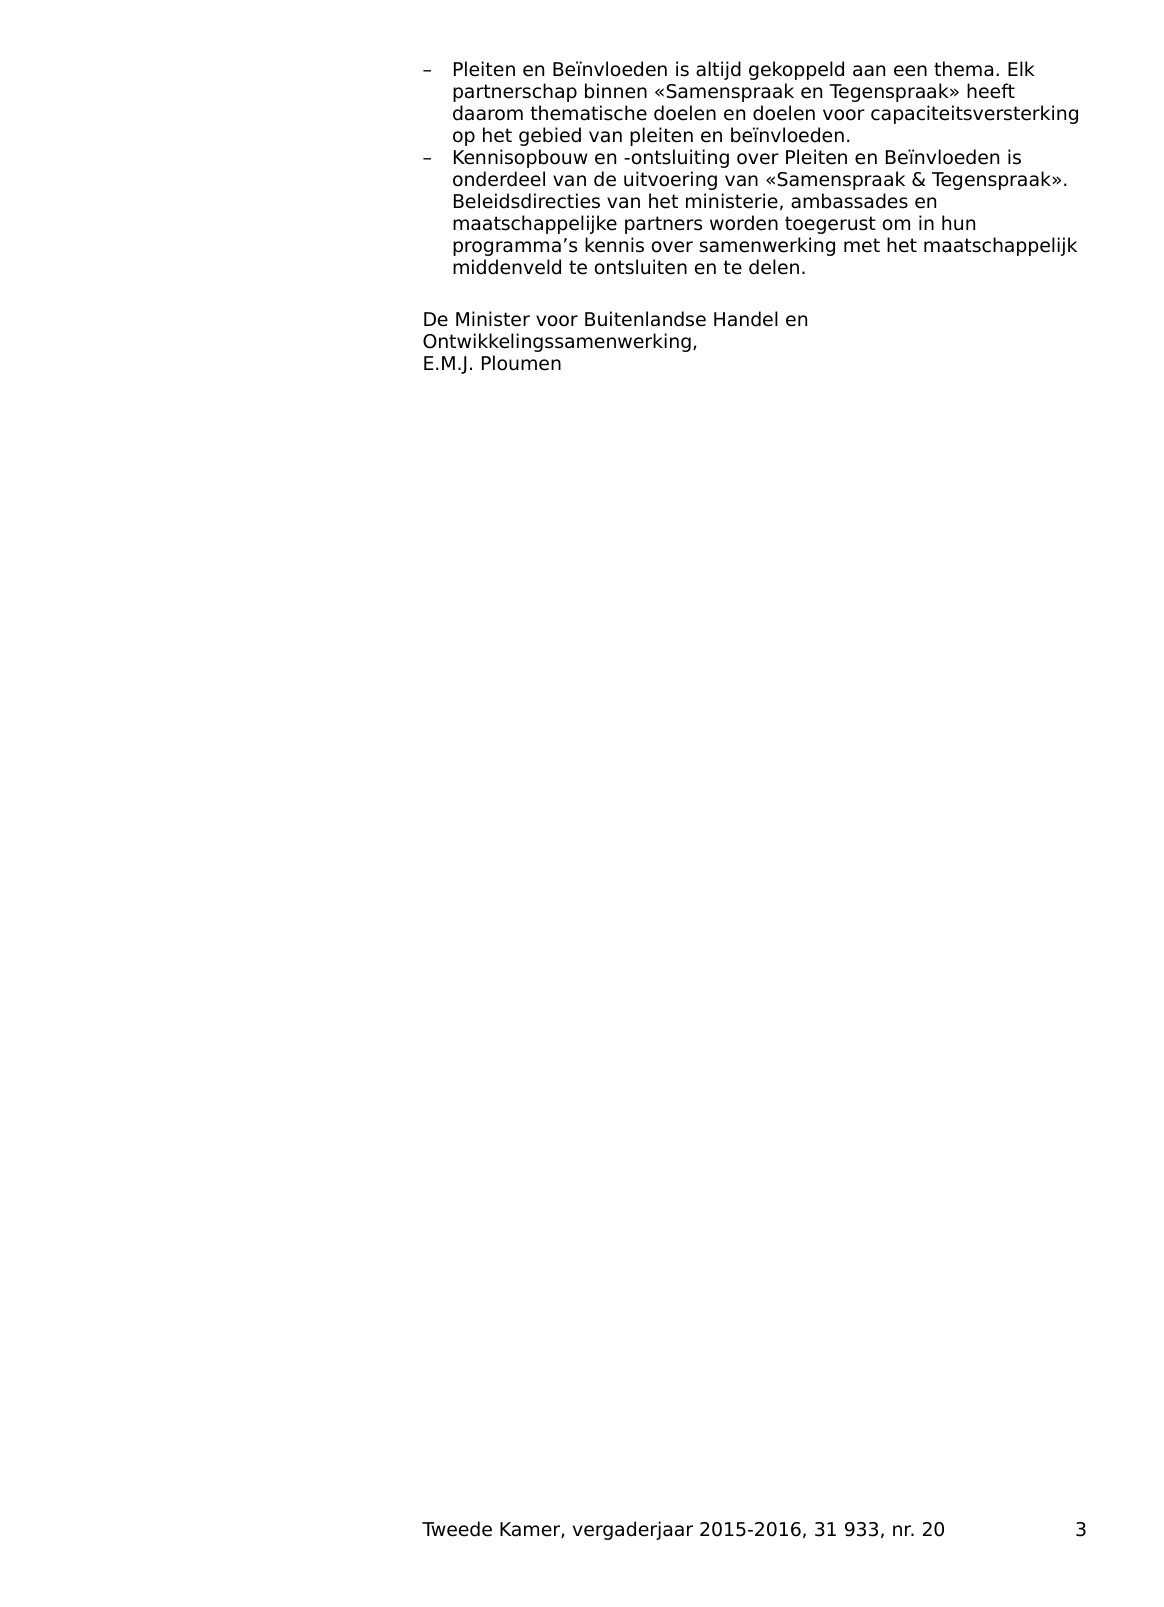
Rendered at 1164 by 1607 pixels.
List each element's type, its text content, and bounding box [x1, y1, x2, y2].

text De Minister voor Buitenlandse Handel en Ontwikkelingssamenwerking, E.M.J. Ploumen [422, 309, 1087, 375]
text Beleidsdirecties van het ministerie, ambassades en maatschappelijke partners worden toegerust om in hun programma’s kennis over samenwerking met het maatschappelijk middenveld te ontsluiten en te delen. [452, 191, 1087, 279]
text – Pleiten en Beïnvloeden is altijd gekoppeld aan een thema. Elk partnerschap binnen «Samenspraak en Tegenspraak» heeft daarom thematische doelen en doelen voor capaciteitsversterking op het gebied van pleiten en beïnvloeden. [422, 59, 1087, 147]
text – Kennisopbouw en -ontsluiting over Pleiten en Beïnvloeden is onderdeel van de uitvoering van «Samenspraak & Tegenspraak». [422, 147, 1087, 191]
